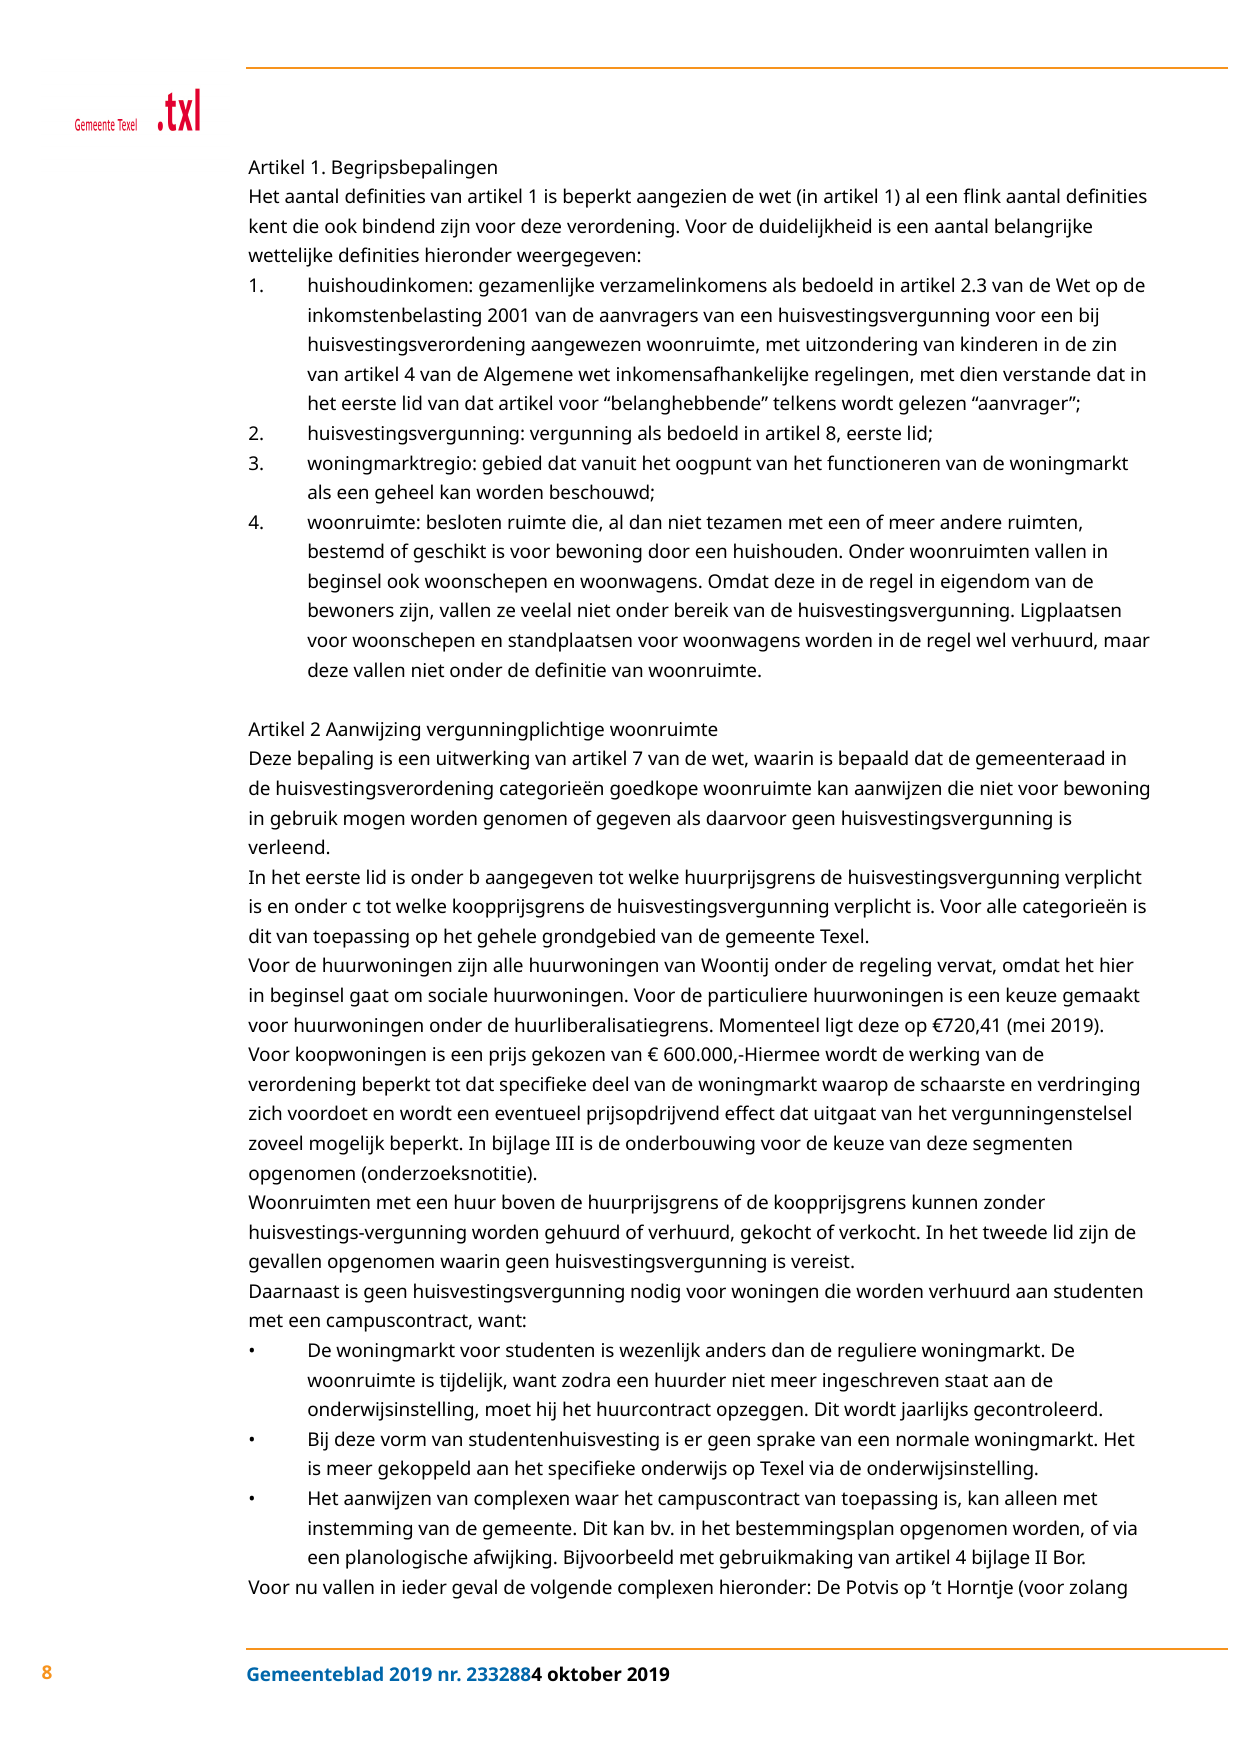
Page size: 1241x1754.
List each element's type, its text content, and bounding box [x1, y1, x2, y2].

text Voor de huurwoningen zijn alle huurwoningen van Woontij onder de regeling vervat, omdat het hier in beginsel gaat om sociale huurwoningen. Voor de particuliere huurwoningen is een keuze gemaakt voor huurwoningen onder de huurliberalisatiegrens. Momenteel ligt deze op €720,41 (mei 2019). [248, 953, 1152, 1038]
text Het aantal definities van artikel 1 is beperkt aangezien de wet (in artikel 1) al een flink aantal definities kent die ook bindend zijn voor deze verordening. Voor de duidelijkheid is een aantal belangrijke wettelijke definities hieronder weergegeven: [248, 183, 1152, 268]
text Deze bepaling is een uitwerking van artikel 7 van de wet, waarin is bepaald dat de gemeenteraad in de huisvestingsverordening categorieën goedkope woonruimte kan aanwijzen die niet voor bewoning in gebruik mogen worden genomen of gegeven als daarvoor geen huisvestingsvergunning is verleend. [248, 746, 1152, 860]
text In het eerste lid is onder b aangegeven tot welke huurprijsgrens de huisvestingsvergunning verplicht is en onder c tot welke koopprijsgrens de huisvestingsvergunning verplicht is. Voor alle categorieën is dit van toepassing op het gehele grondgebied van de gemeente Texel. [248, 864, 1152, 949]
text Daarnaast is geen huisvestingsvergunning nodig voor woningen die worden verhuurd aan studenten met een campuscontract, want: [248, 1278, 1152, 1333]
text Voor koopwoningen is een prijs gekozen van € 600.000,-Hiermee wordt de werking van de verordening beperkt tot dat specifieke deel van de woningmarkt waarop de schaarste en verdringing zich voordoet en wordt een eventueel prijsopdrijvend effect dat uitgaat van het vergunningenstelsel zoveel mogelijk beperkt. In bijlage III is de onderbouwing voor de keuze van deze segmenten opgenomen (onderzoeksnotitie). [248, 1041, 1152, 1186]
picture [41, 47, 231, 172]
list De woningmarkt voor studenten is wezenlijk anders dan de reguliere woningmarkt. De woonruimte is tijdelijk, want zodra een huurder niet meer ingeschreven staat aan de onderwijsinstelling, moet hij het huurcontract opzeggen. Dit wordt jaarlijks gecontroleerd. [248, 1337, 1152, 1422]
text Voor nu vallen in ieder geval de volgende complexen hieronder: De Potvis op ’t Horntje (voor zolang [248, 1574, 1152, 1600]
list huisvestingsvergunning: vergunning als bedoeld in artikel 8, eerste lid; [248, 420, 1152, 446]
list woonruimte: besloten ruimte die, al dan niet tezamen met een of meer andere ruimten, bestemd of geschikt is voor bewoning door een huishouden. Onder woonruimten vallen in beginsel ook woonschepen en woonwagens. Omdat deze in de regel in eigendom van de bewoners zijn, vallen ze veelal niet onder bereik van de huisvestingsvergunning. Ligplaatsen voor woonschepen en standplaatsen voor woonwagens worden in de regel wel verhuurd, maar deze vallen niet onder de definitie van woonruimte. [248, 509, 1152, 683]
list Bij deze vorm van studentenhuisvesting is er geen sprake van een normale woningmarkt. Het is meer gekoppeld aan het specifieke onderwijs op Texel via de onderwijsinstelling. [248, 1426, 1152, 1481]
list huishoudinkomen: gezamenlijke verzamelinkomens als bedoeld in artikel 2.3 van de Wet op de inkomstenbelasting 2001 van de aanvragers van een huisvestingsvergunning voor een bij huisvestingsverordening aangewezen woonruimte, met uitzondering van kinderen in de zin van artikel 4 van de Algemene wet inkomensafhankelijke regelingen, met dien verstande dat in het eerste lid van dat artikel voor “belanghebbende” telkens wordt gelezen “aanvrager”; [248, 272, 1152, 416]
list Het aanwijzen van complexen waar het campuscontract van toepassing is, kan alleen met instemming van de gemeente. Dit kan bv. in het bestemmingsplan opgenomen worden, of via een planologische afwijking. Bijvoorbeeld met gebruikmaking van artikel 4 bijlage II Bor. [248, 1485, 1152, 1570]
text Woonruimten met een huur boven de huurprijsgrens of de koopprijsgrens kunnen zonder huisvestings-vergunning worden gehuurd of verhuurd, gekocht of verkocht. In het tweede lid zijn de gevallen opgenomen waarin geen huisvestingsvergunning is vereist. [248, 1189, 1152, 1274]
text Artikel 1. Begripsbepalingen [248, 154, 1152, 180]
list woningmarktregio: gebied dat vanuit het oogpunt van het functioneren van de woningmarkt als een geheel kan worden beschouwd; [248, 450, 1152, 505]
text Artikel 2 Aanwijzing vergunningplichtige woonruimte [248, 716, 1152, 742]
